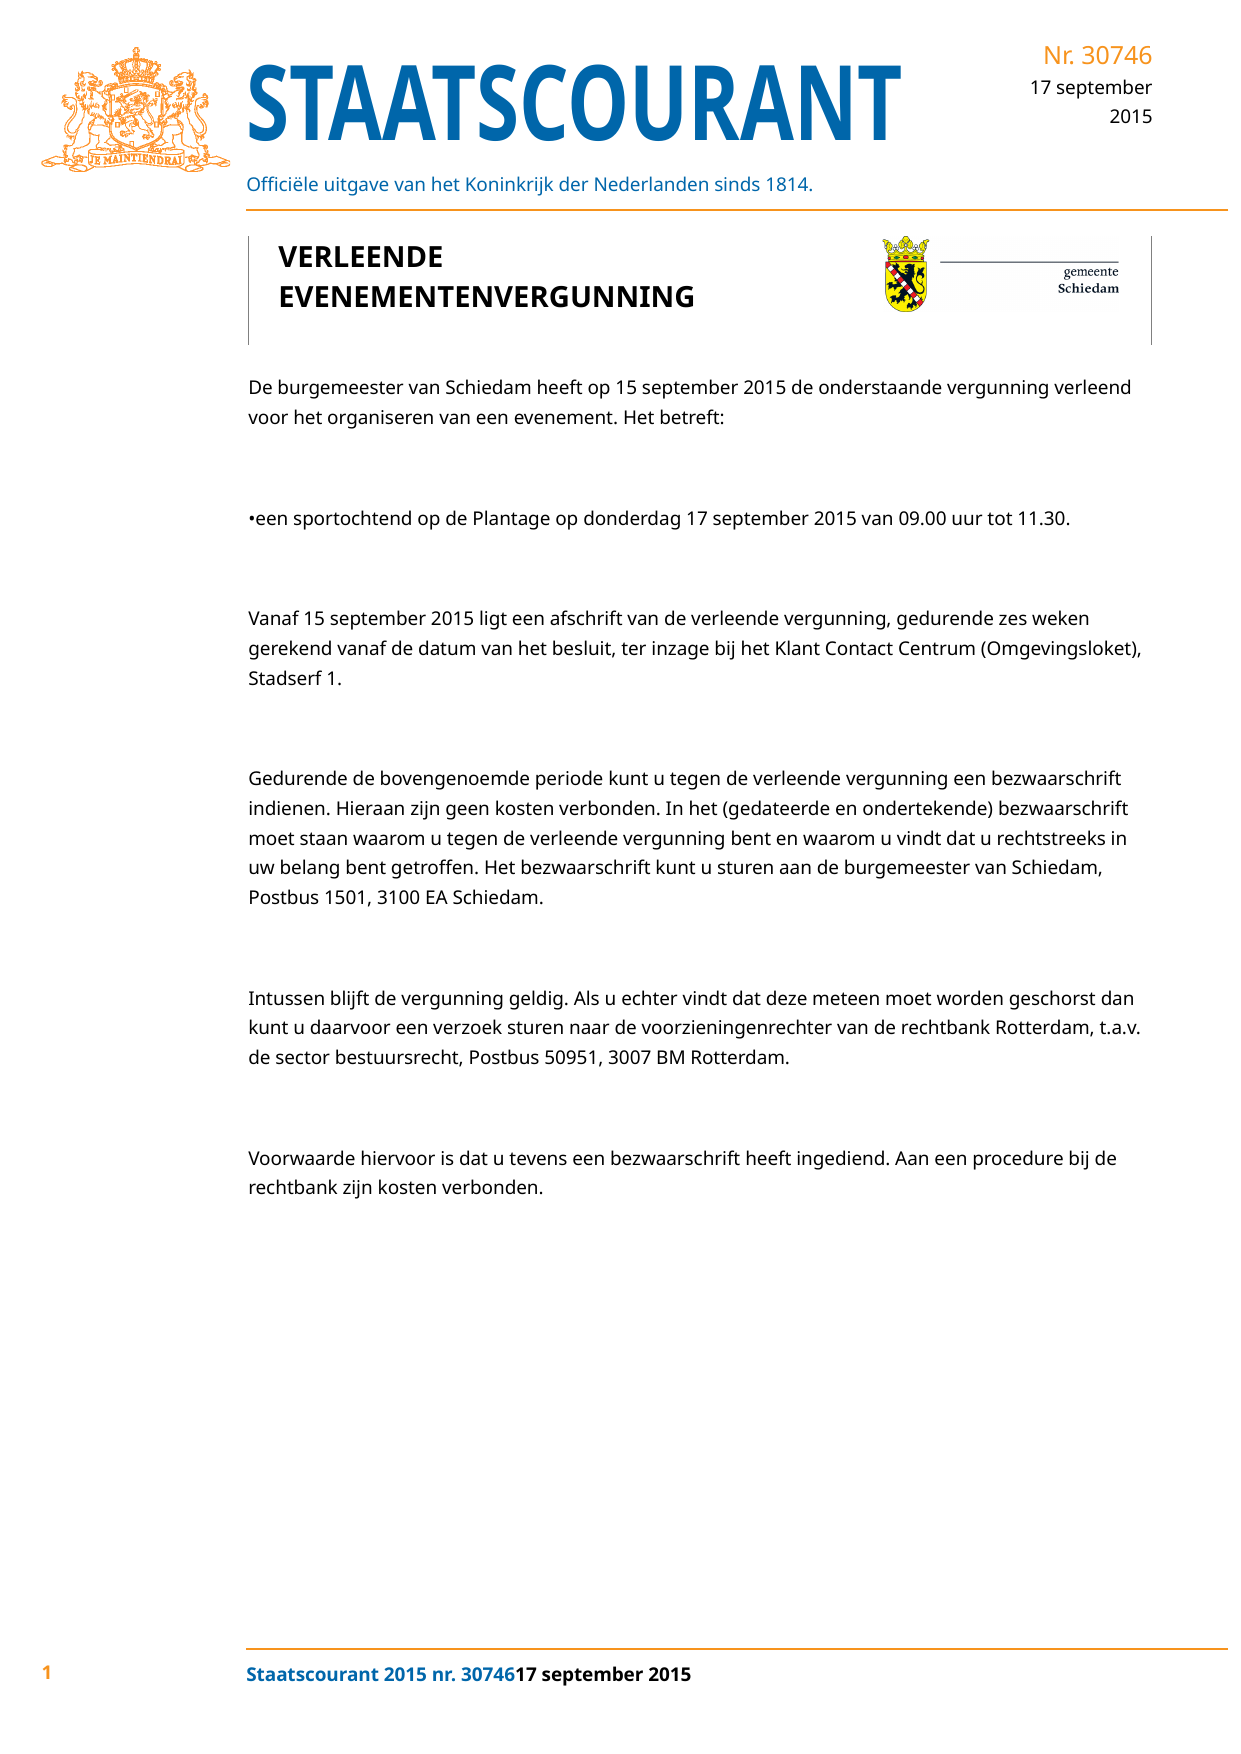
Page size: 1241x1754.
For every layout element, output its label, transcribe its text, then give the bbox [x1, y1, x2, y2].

text Gedurende de bovengenoemde periode kunt u tegen de verleende vergunning een bezwaarschrift indienen. Hieraan zijn geen kosten verbonden. In het (gedateerde en ondertekende) bezwaarschrift moet staan waarom u tegen de verleende vergunning bent en waarom u vindt dat u rechtstreeks in uw belang bent getroffen. Het bezwaarschrift kunt u sturen aan de burgemeester van Schiedam, Postbus 1501, 3100 EA Schiedam. [248, 766, 1152, 909]
text De burgemeester van Schiedam heeft op 15 september 2015 de onderstaande vergunning verleend voor het organiseren van een evenement. Het betreft: [248, 374, 1152, 429]
table_header [850, 236, 1151, 345]
text Vanaf 15 september 2015 ligt een afschrift van de verleende vergunning, gedurende zes weken gerekend vanaf de datum van het besluit, ter inzage bij het Klant Contact Centrum (Omgevingsloket), Stadserf 1. [248, 606, 1152, 690]
text Intussen blijft de vergunning geldig. Als u echter vindt dat deze meteen moet worden geschorst dan kunt u daarvoor een verzoek sturen naar de voorzieningenrechter van de rechtbank Rotterdam, t.a.v. de sector bestuursrecht, Postbus 50951, 3007 BM Rotterdam. [248, 985, 1152, 1069]
picture [41, 47, 231, 172]
table_header VERLEENDE EVENEMENTENVERGUNNING [249, 236, 850, 345]
text •een sportochtend op de Plantage op donderdag 17 september 2015 van 09.00 uur tot 11.30. [248, 505, 1152, 530]
text Voorwaarde hiervoor is dat u tevens een bezwaarschrift heeft ingediend. Aan een procedure bij de rechtbank zijn kosten verbonden. [248, 1145, 1152, 1200]
picture [882, 236, 1119, 312]
